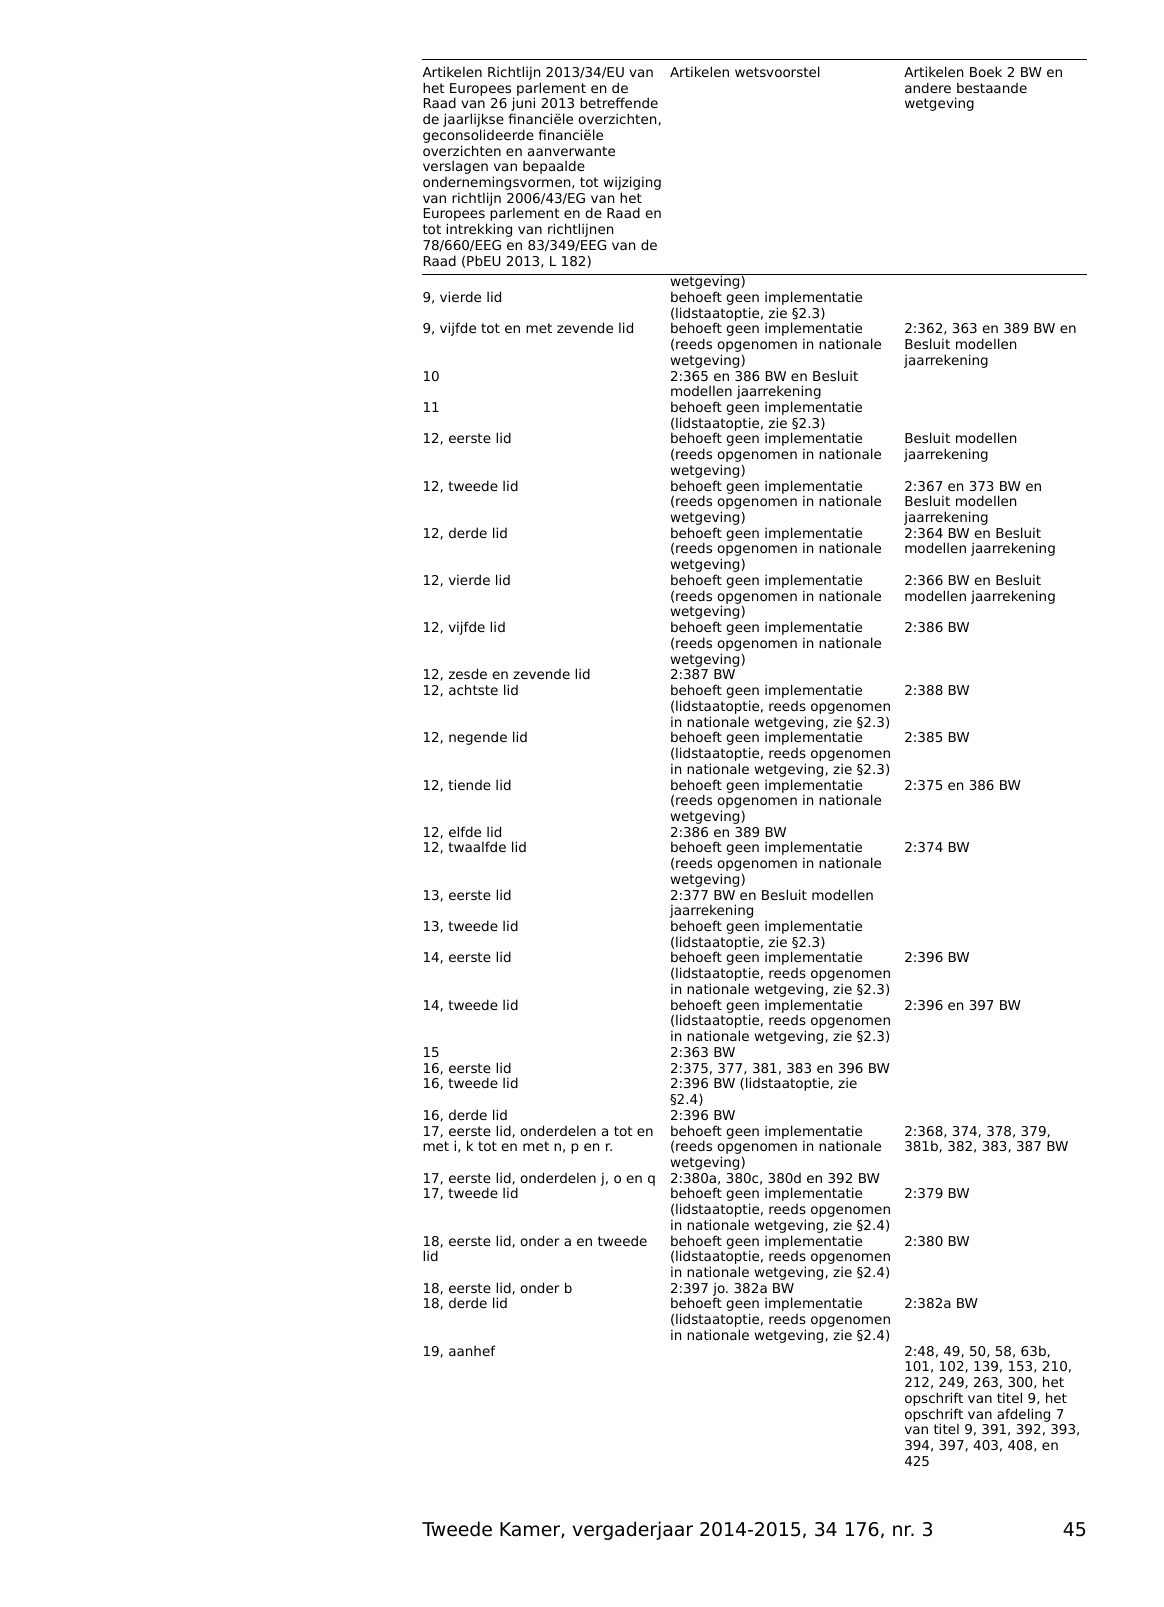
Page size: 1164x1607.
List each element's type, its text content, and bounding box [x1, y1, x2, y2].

table_cell 2:375 en 386 BW [898, 777, 1087, 824]
table_cell behoeft geen implementatie (lidstaatoptie, zie §2.3) [664, 290, 898, 321]
table_cell 11 [422, 400, 664, 431]
table_cell [898, 1108, 1087, 1123]
table_cell 2:374 BW [898, 840, 1087, 887]
table_cell 2:388 BW [898, 683, 1087, 730]
table_cell 2:396 BW (lidstaatoptie, zie §2.4) [664, 1076, 898, 1108]
table_cell [898, 1171, 1087, 1186]
table_cell 13, eerste lid [422, 888, 664, 919]
table_cell 10 [422, 368, 664, 400]
table_cell Besluit modellen jaarrekening [898, 431, 1087, 478]
table_cell behoeft geen implementatie (lidstaatoptie, reeds opgenomen in nationale wetgeving, zie §2.4) [664, 1186, 898, 1233]
table_cell 12, twaalfde lid [422, 840, 664, 887]
table_cell [898, 290, 1087, 321]
table_cell 2:367 en 373 BW en Besluit modellen jaarrekening [898, 479, 1087, 526]
table_cell behoeft geen implementatie (reeds opgenomen in nationale wetgeving) [664, 431, 898, 478]
table_cell behoeft geen implementatie (reeds opgenomen in nationale wetgeving) [664, 840, 898, 887]
table_cell 12, zesde en zevende lid [422, 667, 664, 683]
table_cell behoeft geen implementatie (reeds opgenomen in nationale wetgeving) [664, 526, 898, 573]
table_cell 12, eerste lid [422, 431, 664, 478]
table_cell 9, vierde lid [422, 290, 664, 321]
table_cell behoeft geen implementatie (lidstaatoptie, reeds opgenomen in nationale wetgeving, zie §2.3) [664, 950, 898, 997]
table_cell behoeft geen implementatie (reeds opgenomen in nationale wetgeving) [664, 777, 898, 824]
table_cell behoeft geen implementatie (reeds opgenomen in nationale wetgeving) [664, 479, 898, 526]
table_cell [898, 1281, 1087, 1296]
table_cell 2:396 BW [664, 1108, 898, 1123]
table_cell 2:362, 363 en 389 BW en Besluit modellen jaarrekening [898, 321, 1087, 368]
table_cell 17, tweede lid [422, 1186, 664, 1233]
table_cell 18, derde lid [422, 1296, 664, 1343]
table_cell 12, negende lid [422, 730, 664, 777]
table_cell 17, eerste lid, onderdelen j, o en q [422, 1171, 664, 1186]
table_cell 2:386 BW [898, 620, 1087, 667]
table_cell [898, 825, 1087, 840]
table_cell 2:366 BW en Besluit modellen jaarrekening [898, 573, 1087, 620]
table_cell 16, eerste lid [422, 1060, 664, 1076]
table_cell 2:377 BW en Besluit modellen jaarrekening [664, 888, 898, 919]
table_cell 17, eerste lid, onderdelen a tot en met i, k tot en met n, p en r. [422, 1123, 664, 1171]
table_cell behoeft geen implementatie (reeds opgenomen in nationale wetgeving) [664, 573, 898, 620]
table_cell [898, 275, 1087, 290]
table_cell [898, 368, 1087, 400]
table_cell behoeft geen implementatie (lidstaatoptie, reeds opgenomen in nationale wetgeving, zie §2.4) [664, 1234, 898, 1281]
table_cell 12, vijfde lid [422, 620, 664, 667]
table_cell 2:382a BW [898, 1296, 1087, 1343]
table_cell 2:396 en 397 BW [898, 998, 1087, 1045]
table_cell 12, elfde lid [422, 825, 664, 840]
table_cell [664, 1344, 898, 1469]
table_cell 2:386 en 389 BW [664, 825, 898, 840]
table_cell 2:368, 374, 378, 379, 381b, 382, 383, 387 BW [898, 1123, 1087, 1171]
table_cell 2:380a, 380c, 380d en 392 BW [664, 1171, 898, 1186]
table_cell 16, derde lid [422, 1108, 664, 1123]
table_header Artikelen Boek 2 BW en andere bestaande wetgeving [898, 60, 1087, 274]
table_cell 2:48, 49, 50, 58, 63b, 101, 102, 139, 153, 210, 212, 249, 263, 300, het opschrift van titel 9, het opschrift van afdeling 7 van titel 9, 391, 392, 393, 394, 397, 403, 408, en 425 [898, 1344, 1087, 1469]
table_cell 9, vijfde tot en met zevende lid [422, 321, 664, 368]
table_cell [898, 888, 1087, 919]
table_cell [898, 1045, 1087, 1060]
table_cell 13, tweede lid [422, 919, 664, 950]
table_cell 2:397 jo. 382a BW [664, 1281, 898, 1296]
table_cell 2:385 BW [898, 730, 1087, 777]
table_cell 18, eerste lid, onder a en tweede lid [422, 1234, 664, 1281]
table_cell [422, 275, 664, 290]
table_cell 12, tiende lid [422, 777, 664, 824]
table_cell 19, aanhef [422, 1344, 664, 1469]
table_cell behoeft geen implementatie (reeds opgenomen in nationale wetgeving) [664, 321, 898, 368]
table_cell behoeft geen implementatie (lidstaatoptie, zie §2.3) [664, 919, 898, 950]
table_cell behoeft geen implementatie (lidstaatoptie, zie §2.3) [664, 400, 898, 431]
table_cell behoeft geen implementatie (lidstaatoptie, reeds opgenomen in nationale wetgeving, zie §2.3) [664, 998, 898, 1045]
table_cell [898, 400, 1087, 431]
table_cell 15 [422, 1045, 664, 1060]
table_cell 12, achtste lid [422, 683, 664, 730]
table_cell 2:365 en 386 BW en Besluit modellen jaarrekening [664, 368, 898, 400]
table_cell behoeft geen implementatie (reeds opgenomen in nationale wetgeving) [664, 1123, 898, 1171]
table_cell 12, tweede lid [422, 479, 664, 526]
table_cell behoeft geen implementatie (lidstaatoptie, reeds opgenomen in nationale wetgeving, zie §2.4) [664, 1296, 898, 1343]
table_cell [898, 919, 1087, 950]
table_cell 16, tweede lid [422, 1076, 664, 1108]
table_cell [898, 1060, 1087, 1076]
table_cell 2:364 BW en Besluit modellen jaarrekening [898, 526, 1087, 573]
table_cell 2:363 BW [664, 1045, 898, 1060]
table_cell wetgeving) [664, 275, 898, 290]
table_cell 2:379 BW [898, 1186, 1087, 1233]
table_cell behoeft geen implementatie (reeds opgenomen in nationale wetgeving) [664, 620, 898, 667]
table_cell 2:396 BW [898, 950, 1087, 997]
table_header Artikelen Richtlijn 2013/34/EU van het Europees parlement en de Raad van 26 juni 2013 betreffende de jaarlijkse financiële overzichten, geconsolideerde financiële overzichten en aanverwante verslagen van bepaalde ondernemingsvormen, tot wijziging van richtlijn 2006/43/EG van het Europees parlement en de Raad en tot intrekking van richtlijnen 78/660/EEG en 83/349/EEG van de Raad (PbEU 2013, L 182) [422, 60, 664, 274]
table_cell [898, 1076, 1087, 1108]
table_header Artikelen wetsvoorstel [664, 60, 898, 274]
table_cell 12, derde lid [422, 526, 664, 573]
table_cell 2:375, 377, 381, 383 en 396 BW [664, 1060, 898, 1076]
table_cell 14, tweede lid [422, 998, 664, 1045]
table_cell behoeft geen implementatie (lidstaatoptie, reeds opgenomen in nationale wetgeving, zie §2.3) [664, 730, 898, 777]
table_cell behoeft geen implementatie (lidstaatoptie, reeds opgenomen in nationale wetgeving, zie §2.3) [664, 683, 898, 730]
table_cell 2:387 BW [664, 667, 898, 683]
table_cell 18, eerste lid, onder b [422, 1281, 664, 1296]
table_cell 2:380 BW [898, 1234, 1087, 1281]
table_cell [898, 667, 1087, 683]
table_cell 12, vierde lid [422, 573, 664, 620]
table_cell 14, eerste lid [422, 950, 664, 997]
